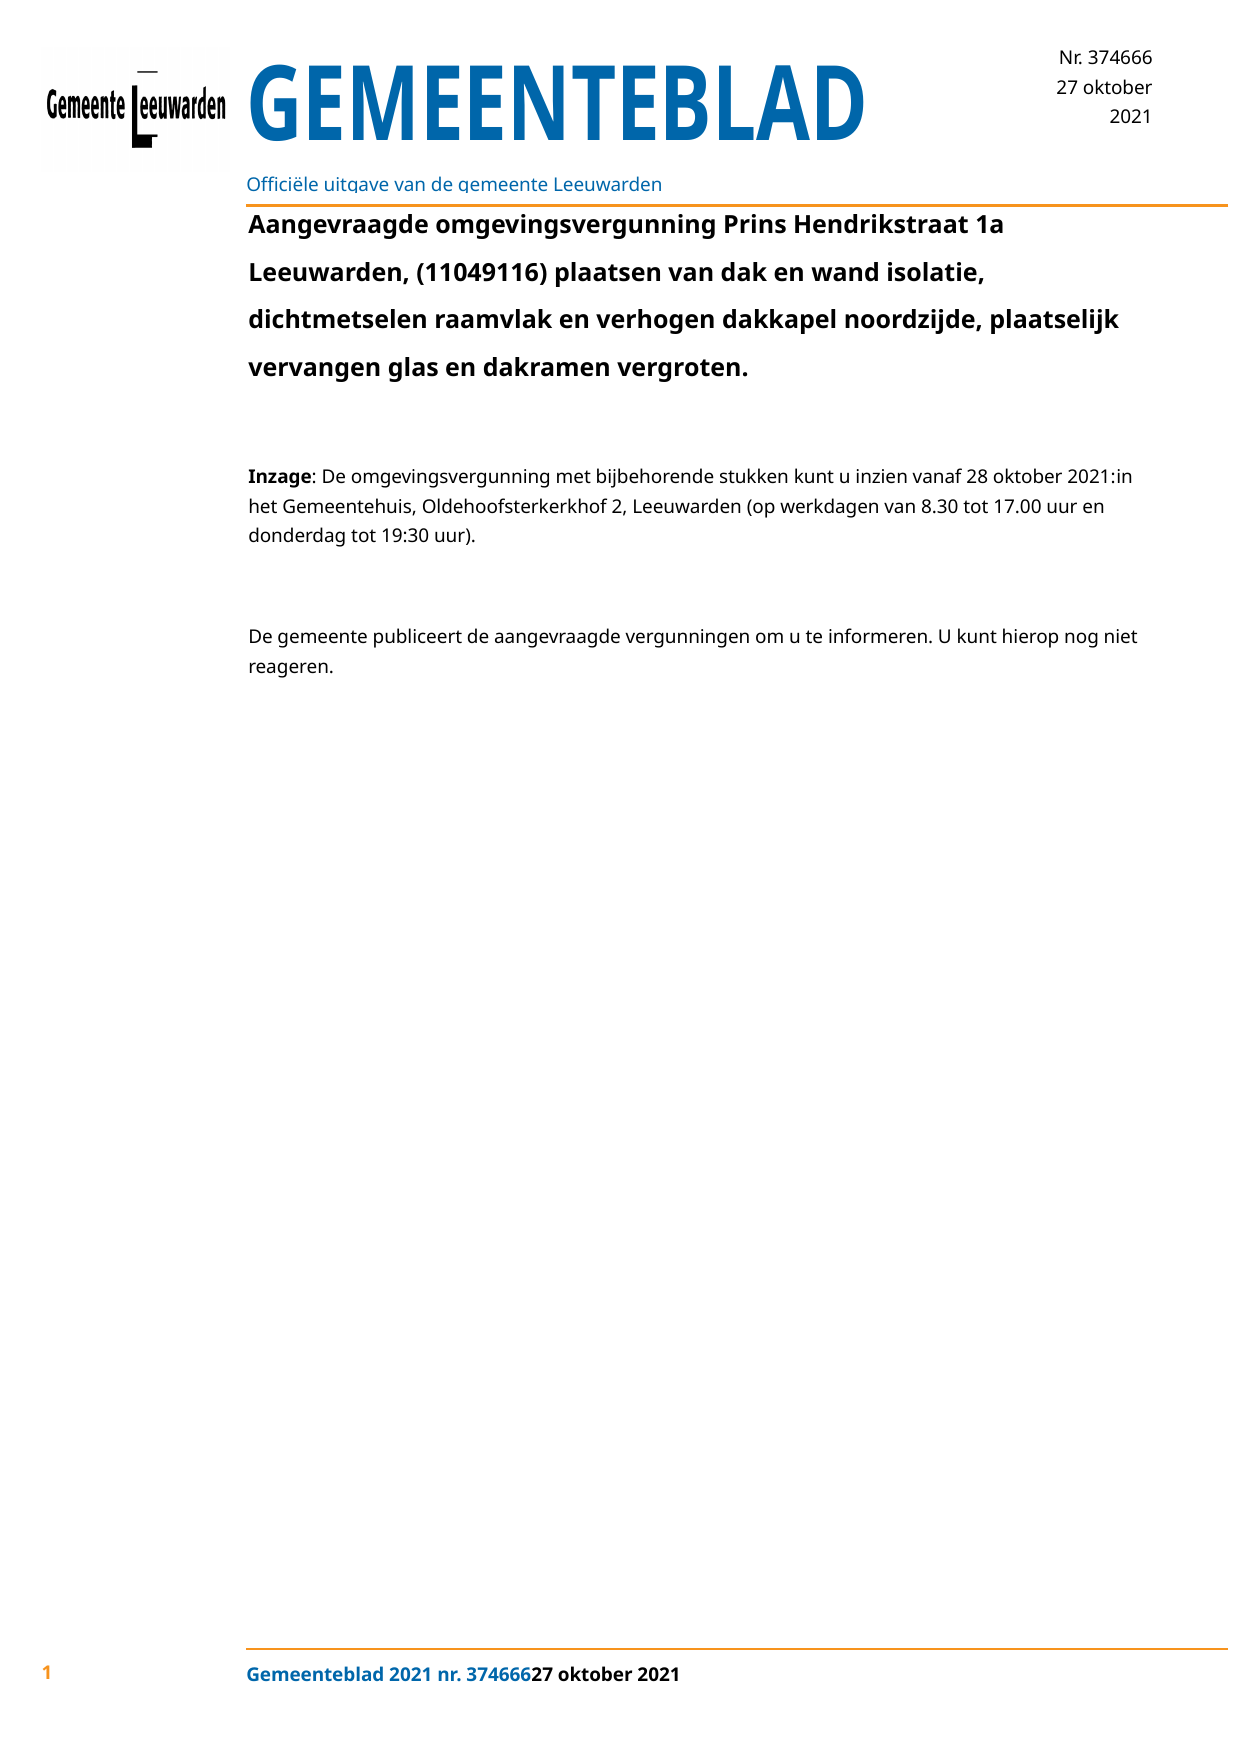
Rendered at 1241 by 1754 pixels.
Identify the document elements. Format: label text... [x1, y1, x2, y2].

text Inzage: De omgevingsvergunning met bijbehorende stukken kunt u inzien vanaf 28 oktober 2021:in het Gemeentehuis, Oldehoofsterkerkhof 2, Leeuwarden (op werkdagen van 8.30 tot 17.00 uur en donderdag tot 19:30 uur). [248, 463, 1152, 548]
text Aangevraagde omgevingsvergunning Prins Hendrikstraat 1a Leeuwarden, (11049116) plaatsen van dak en wand isolatie, dichtmetselen raamvlak en verhogen dakkapel noordzijde, plaatselijk vervangen glas en dakramen vergroten. [248, 207, 1152, 384]
text De gemeente publiceert de aangevraagde vergunningen om u te informeren. U kunt hierop nog niet reageren. [248, 623, 1152, 679]
picture [41, 47, 231, 172]
